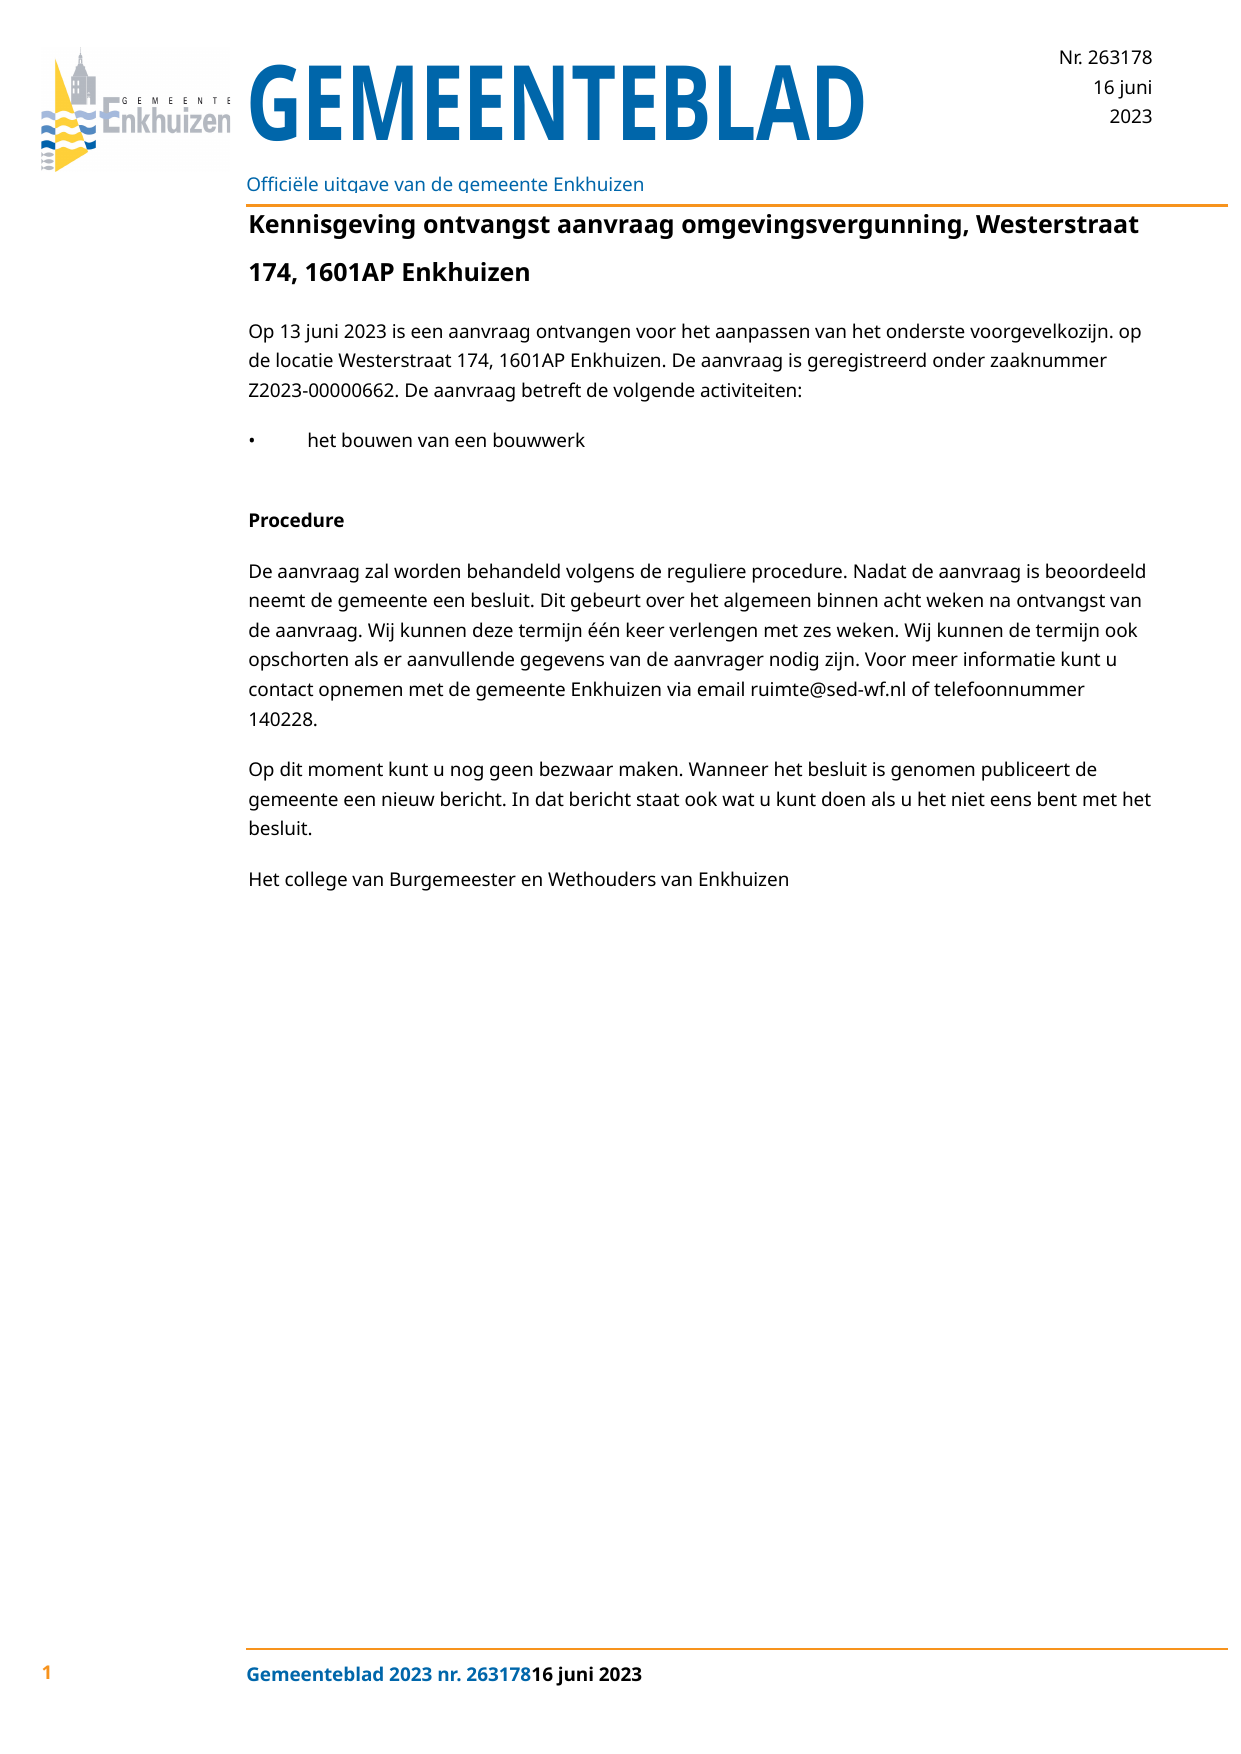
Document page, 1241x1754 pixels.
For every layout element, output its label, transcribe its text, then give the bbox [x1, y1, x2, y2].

picture [41, 47, 231, 172]
text Het college van Burgemeester en Wethouders van Enkhuizen [248, 866, 1152, 892]
text Op dit moment kunt u nog geen bezwaar maken. Wanneer het besluit is genomen publiceert de gemeente een nieuw bericht. In dat bericht staat ook wat u kunt doen als u het niet eens bent met het besluit. [248, 756, 1152, 841]
text Procedure [248, 507, 1152, 533]
text Op 13 juni 2023 is een aanvraag ontvangen voor het aanpassen van het onderste voorgevelkozijn. op de locatie Westerstraat 174, 1601AP Enkhuizen. De aanvraag is geregistreerd onder zaaknummer Z2023-00000662. De aanvraag betreft de volgende activiteiten: [248, 318, 1152, 403]
list het bouwen van een bouwwerk [248, 427, 1152, 453]
text De aanvraag zal worden behandeld volgens de reguliere procedure. Nadat de aanvraag is beoordeeld neemt de gemeente een besluit. Dit gebeurt over het algemeen binnen acht weken na ontvangst van de aanvraag. Wij kunnen deze termijn één keer verlengen met zes weken. Wij kunnen de termijn ook opschorten als er aanvullende gegevens van de aanvrager nodig zijn. Voor meer informatie kunt u contact opnemen met de gemeente Enkhuizen via email ruimte@sed-wf.nl of telefoonnummer 140228. [248, 558, 1152, 732]
text Kennisgeving ontvangst aanvraag omgevingsvergunning, Westerstraat 174, 1601AP Enkhuizen [248, 207, 1152, 288]
